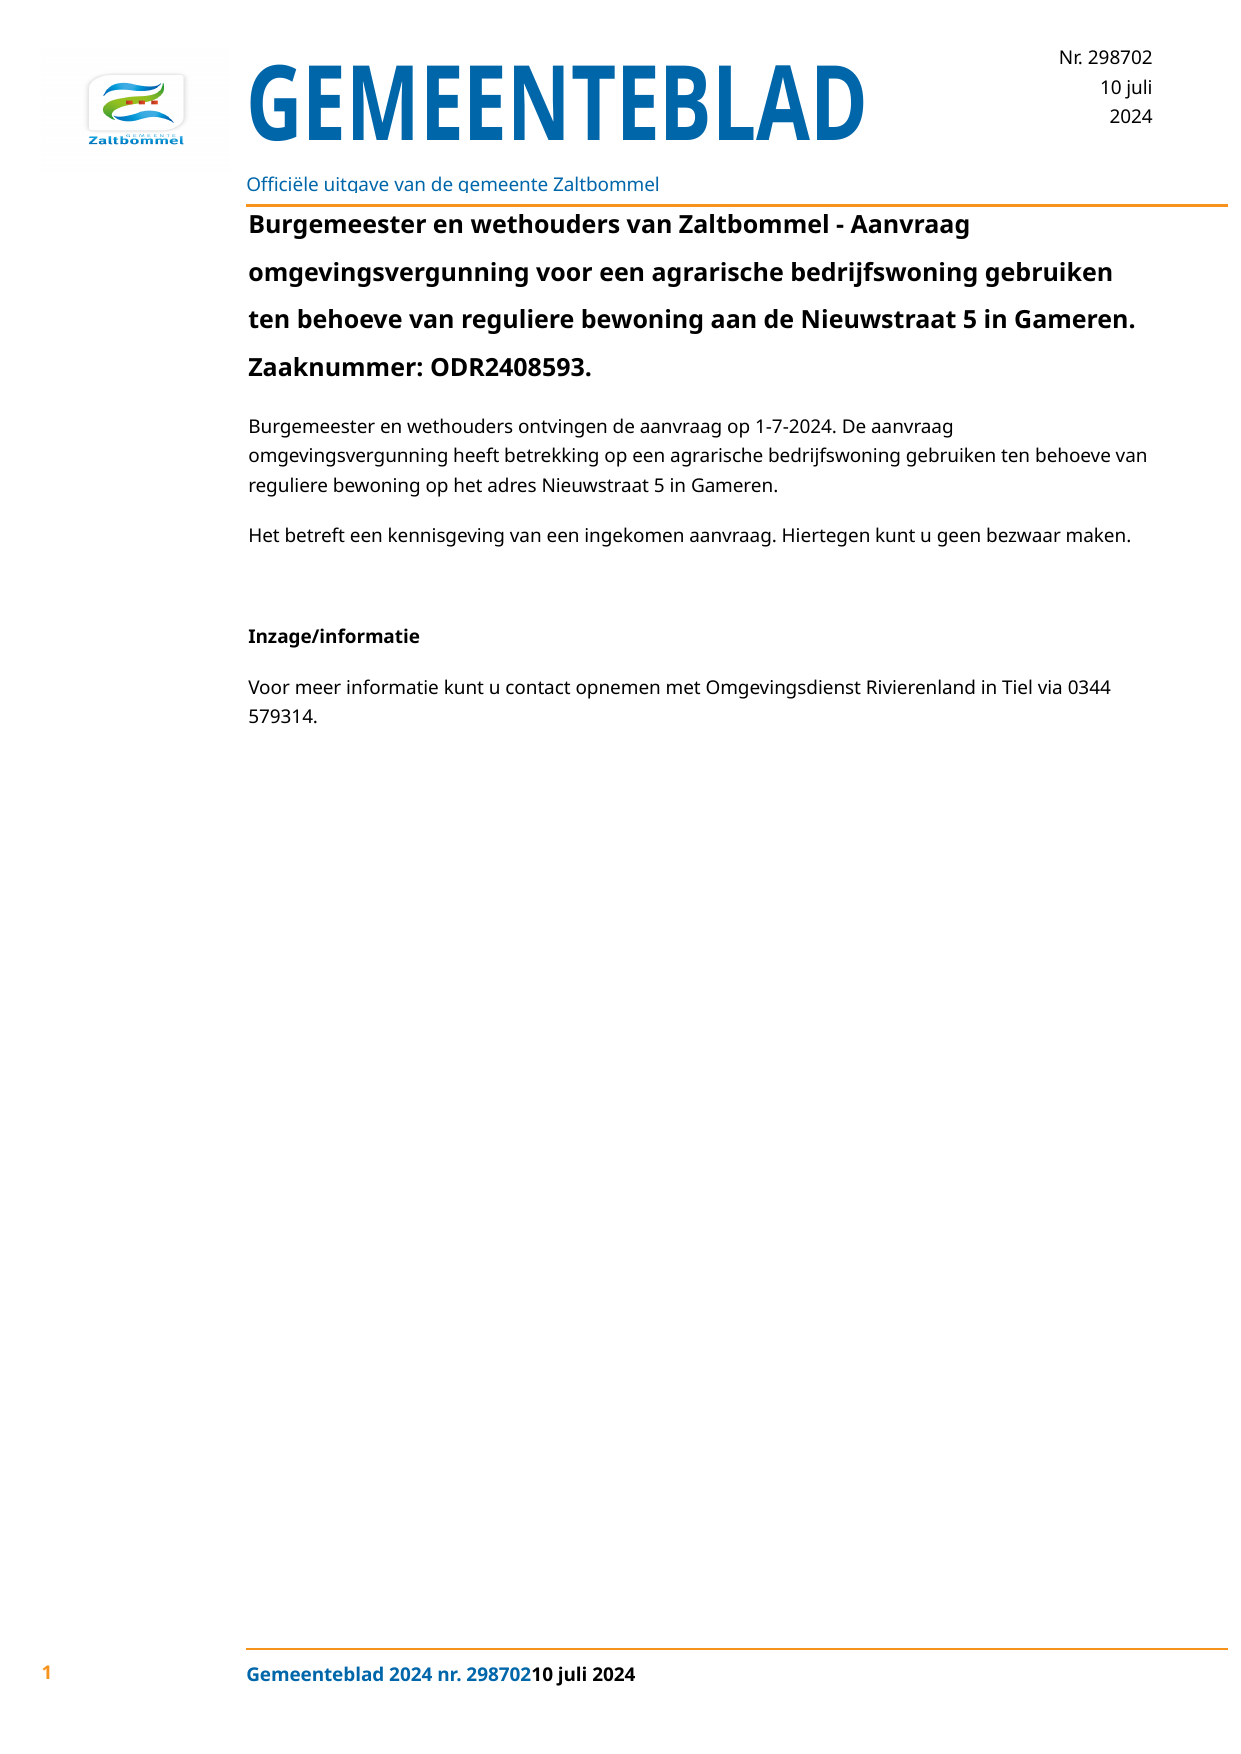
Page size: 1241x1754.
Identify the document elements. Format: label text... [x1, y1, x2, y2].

text Burgemeester en wethouders ontvingen de aanvraag op 1-7-2024. De aanvraag omgevingsvergunning heeft betrekking op een agrarische bedrijfswoning gebruiken ten behoeve van reguliere bewoning op het adres Nieuwstraat 5 in Gameren. [248, 413, 1152, 498]
picture [41, 47, 231, 172]
text Voor meer informatie kunt u contact opnemen met Omgevingsdienst Rivierenland in Tiel via 0344 579314. [248, 674, 1152, 729]
text Het betreft een kennisgeving van een ingekomen aanvraag. Hiertegen kunt u geen bezwaar maken. [248, 523, 1152, 548]
text Burgemeester en wethouders van Zaltbommel - Aanvraag omgevingsvergunning voor een agrarische bedrijfswoning gebruiken ten behoeve van reguliere bewoning aan de Nieuwstraat 5 in Gameren. Zaaknummer: ODR2408593. [248, 207, 1152, 384]
text Inzage/informatie [248, 623, 1152, 649]
